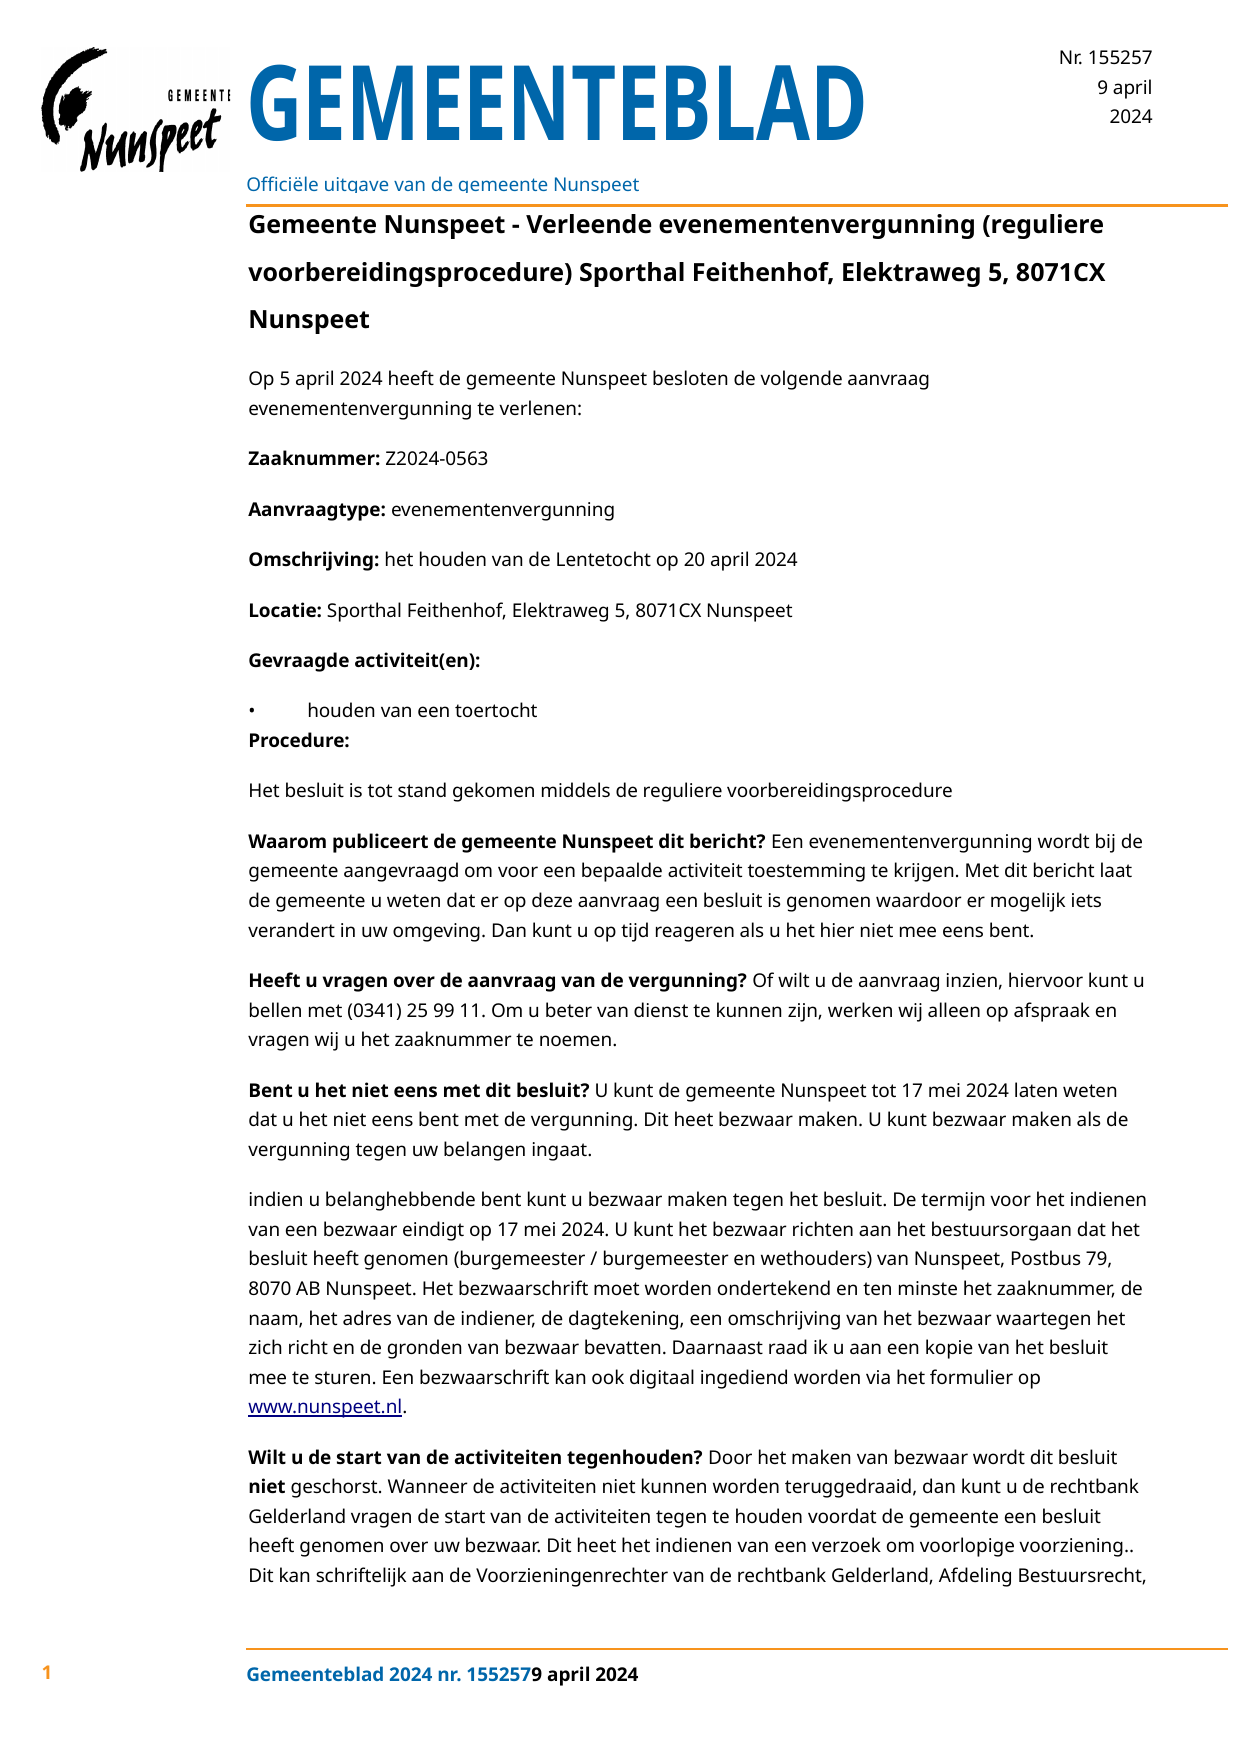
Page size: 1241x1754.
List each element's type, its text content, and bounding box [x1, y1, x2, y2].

text Waarom publiceert de gemeente Nunspeet dit bericht? Een evenementenvergunning wordt bij de gemeente aangevraagd om voor een bepaalde activiteit toestemming te krijgen. Met dit bericht laat de gemeente u weten dat er op deze aanvraag een besluit is genomen waardoor er mogelijk iets verandert in uw omgeving. Dan kunt u op tijd reageren als u het hier niet mee eens bent. [248, 828, 1152, 942]
text Wilt u de start van de activiteiten tegenhouden? Door het maken van bezwaar wordt dit besluit niet geschorst. Wanneer de activiteiten niet kunnen worden teruggedraaid, dan kunt u de rechtbank Gelderland vragen de start van de activiteiten tegen te houden voordat de gemeente een besluit heeft genomen over uw bezwaar. Dit heet het indienen van een verzoek om voorlopige voorziening.. Dit kan schriftelijk aan de Voorzieningenrechter van de rechtbank Gelderland, Afdeling Bestuursrecht, [248, 1444, 1152, 1588]
text Procedure: [248, 727, 1152, 753]
text indien u belanghebbende bent kunt u bezwaar maken tegen het besluit. De termijn voor het indienen van een bezwaar eindigt op 17 mei 2024. U kunt het bezwaar richten aan het bestuursorgaan dat het besluit heeft genomen (burgemeester / burgemeester en wethouders) van Nunspeet, Postbus 79, 8070 AB Nunspeet. Het bezwaarschrift moet worden ondertekend en ten minste het zaaknummer, de naam, het adres van de indiener, de dagtekening, een omschrijving van het bezwaar waartegen het zich richt en de gronden van bezwaar bevatten. Daarnaast raad ik u aan een kopie van het besluit mee te sturen. Een bezwaarschrift kan ook digitaal ingediend worden via het formulier op www.nunspeet.nl. [248, 1186, 1152, 1419]
text Het besluit is tot stand gekomen middels de reguliere voorbereidingsprocedure [248, 778, 1152, 803]
text Gemeente Nunspeet - Verleende evenementenvergunning (reguliere voorbereidingsprocedure) Sporthal Feithenhof, Elektraweg 5, 8071CX Nunspeet [248, 207, 1152, 336]
text Locatie: Sporthal Feithenhof, Elektraweg 5, 8071CX Nunspeet [248, 597, 1152, 622]
text Omschrijving: het houden van de Lentetocht op 20 april 2024 [248, 546, 1152, 572]
text Bent u het niet eens met dit besluit? U kunt de gemeente Nunspeet tot 17 mei 2024 laten weten dat u het niet eens bent met de vergunning. Dit heet bezwaar maken. U kunt bezwaar maken als de vergunning tegen uw belangen ingaat. [248, 1077, 1152, 1162]
picture [41, 47, 231, 172]
list houden van een toertocht [248, 698, 1152, 723]
text Aanvraagtype: evenementenvergunning [248, 496, 1152, 522]
text Zaaknummer: Z2024-0563 [248, 446, 1152, 471]
text Op 5 april 2024 heeft de gemeente Nunspeet besloten de volgende aanvraag evenementenvergunning te verlenen: [248, 366, 1152, 421]
text Gevraagde activiteit(en): [248, 647, 1152, 673]
text Heeft u vragen over de aanvraag van de vergunning? Of wilt u de aanvraag inzien, hiervoor kunt u bellen met (0341) 25 99 11. Om u beter van dienst te kunnen zijn, werken wij alleen op afspraak en vragen wij u het zaaknummer te noemen. [248, 967, 1152, 1052]
